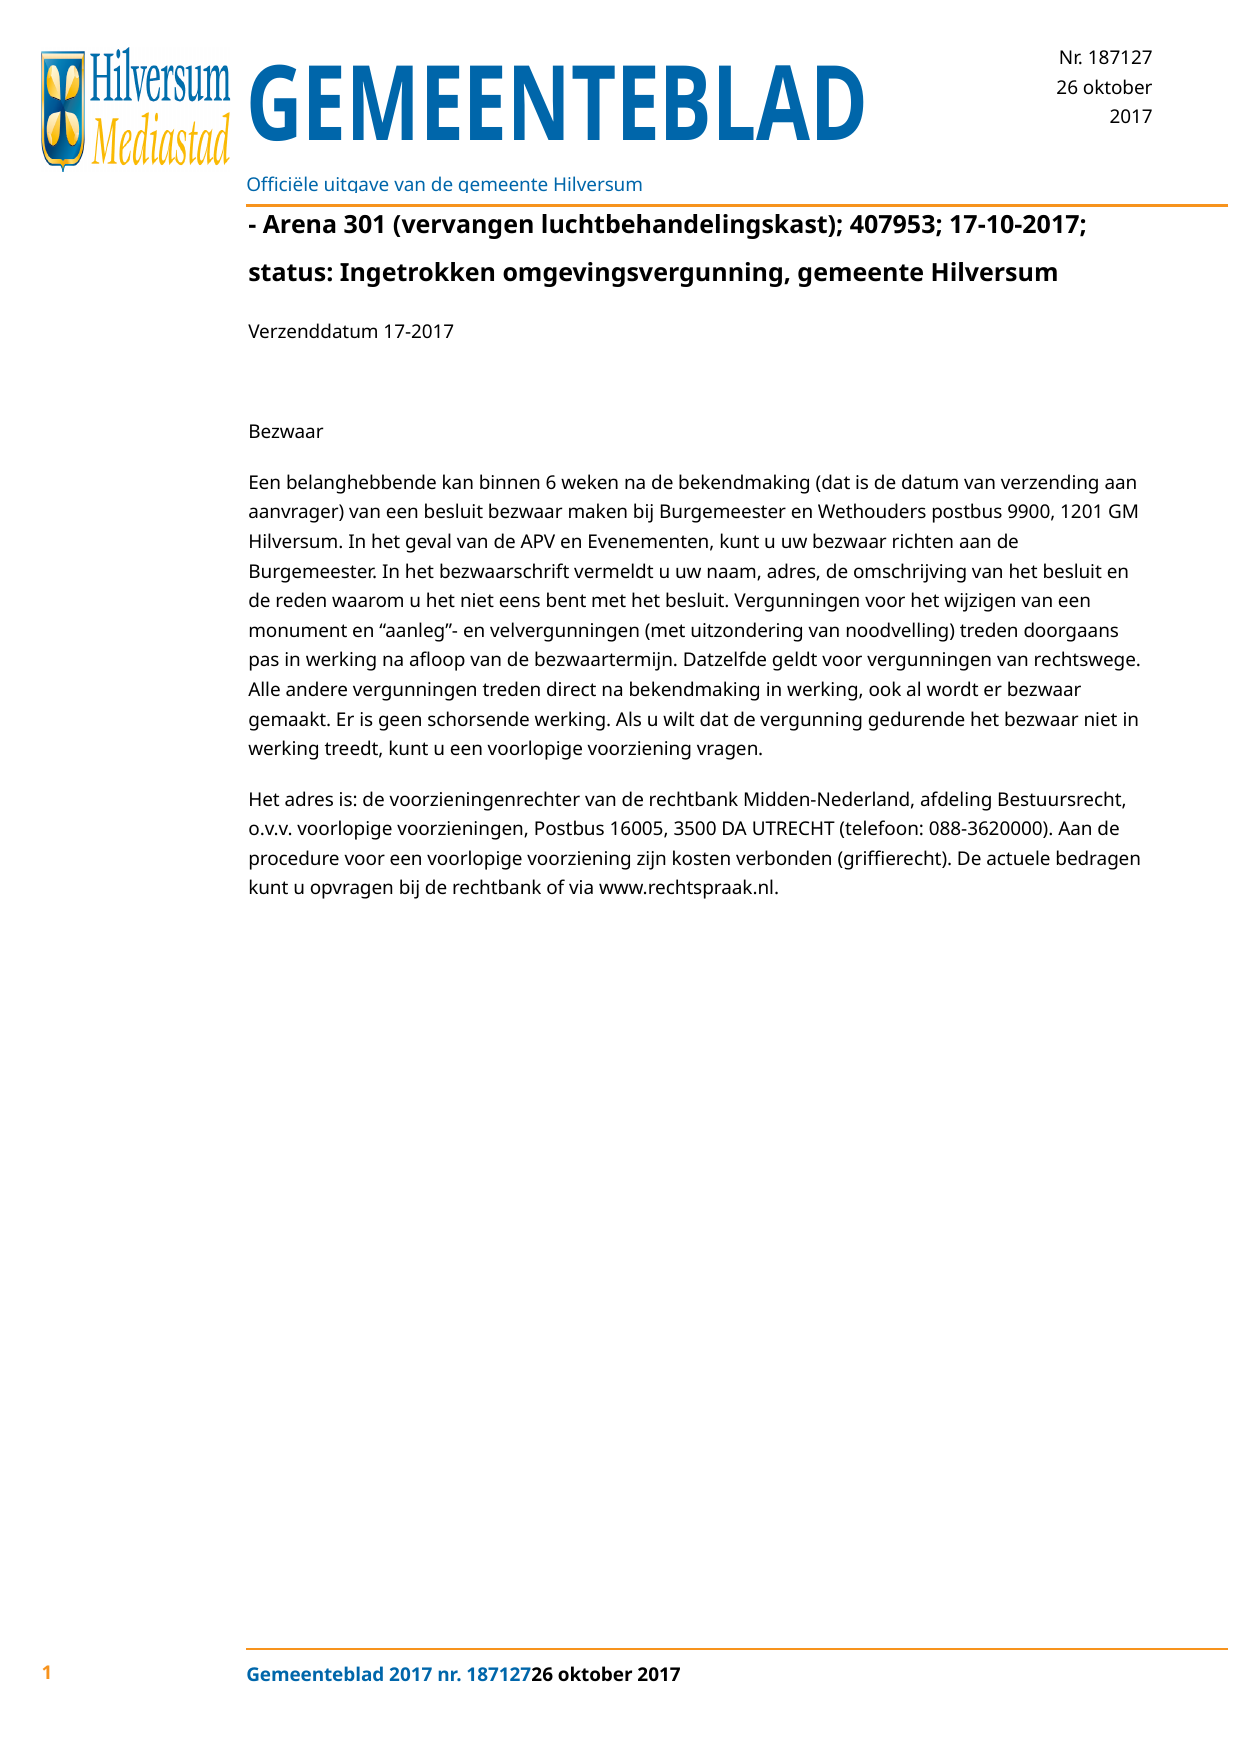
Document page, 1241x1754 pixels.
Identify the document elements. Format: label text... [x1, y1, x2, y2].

picture [41, 47, 231, 172]
text Een belanghebbende kan binnen 6 weken na de bekendmaking (dat is de datum van verzending aan aanvrager) van een besluit bezwaar maken bij Burgemeester en Wethouders postbus 9900, 1201 GM Hilversum. In het geval van de APV en Evenementen, kunt u uw bezwaar richten aan de Burgemeester. In het bezwaarschrift vermeldt u uw naam, adres, de omschrijving van het besluit en de reden waarom u het niet eens bent met het besluit. Vergunningen voor het wijzigen van een monument en “aanleg”- en velvergunningen (met uitzondering van noodvelling) treden doorgaans pas in werking na afloop van de bezwaartermijn. Datzelfde geldt voor vergunningen van rechtswege. Alle andere vergunningen treden direct na bekendmaking in werking, ook al wordt er bezwaar gemaakt. Er is geen schorsende werking. Als u wilt dat de vergunning gedurende het bezwaar niet in werking treedt, kunt u een voorlopige voorziening vragen. [248, 469, 1152, 761]
text Verzenddatum 17-2017 [248, 318, 1152, 344]
text Het adres is: de voorzieningenrechter van de rechtbank Midden-Nederland, afdeling Bestuursrecht, o.v.v. voorlopige voorzieningen, Postbus 16005, 3500 DA UTRECHT (telefoon: 088-3620000). Aan de procedure voor een voorlopige voorziening zijn kosten verbonden (griffierecht). De actuele bedragen kunt u opvragen bij de rechtbank of via www.rechtspraak.nl. [248, 786, 1152, 900]
text Bezwaar [248, 419, 1152, 444]
text - Arena 301 (vervangen luchtbehandelingskast); 407953; 17-10-2017; status: Ingetrokken omgevingsvergunning, gemeente Hilversum [248, 207, 1152, 288]
